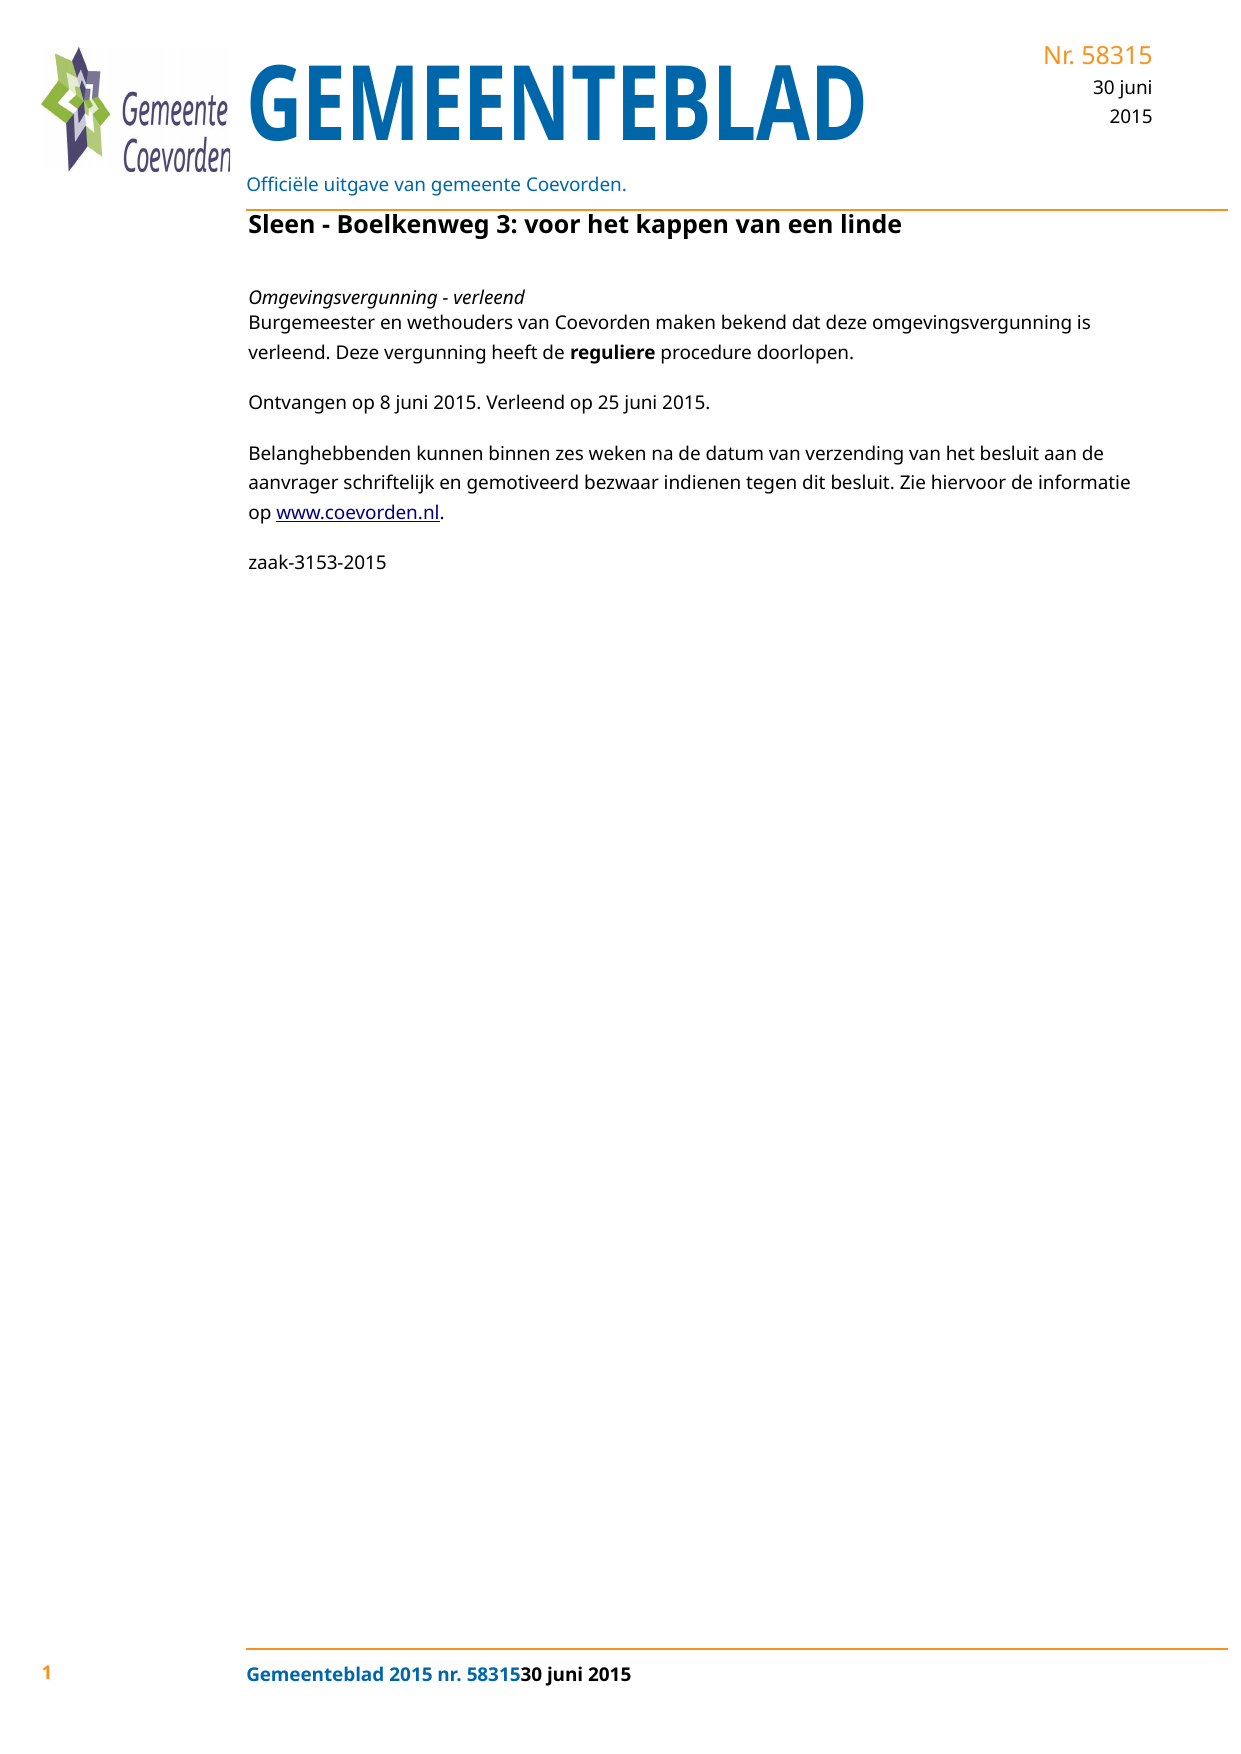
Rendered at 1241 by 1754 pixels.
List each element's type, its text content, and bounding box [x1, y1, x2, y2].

text zaak-3153-2015 [248, 549, 1152, 575]
text Burgemeester en wethouders van Coevorden maken bekend dat deze omgevingsvergunning is verleend. Deze vergunning heeft de reguliere procedure doorlopen. [248, 309, 1152, 365]
picture [41, 47, 231, 172]
text Belanghebbenden kunnen binnen zes weken na de datum van verzending van het besluit aan de aanvrager schriftelijk en gemotiveerd bezwaar indienen tegen dit besluit. Zie hiervoor de informatie op www.coevorden.nl. [248, 440, 1152, 525]
text Ontvangen op 8 juni 2015. Verleend op 25 juni 2015. [248, 389, 1152, 415]
text Sleen - Boelkenweg 3: voor het kappen van een linde [248, 211, 1152, 241]
text Omgevingsvergunning - verleend [248, 284, 1152, 309]
